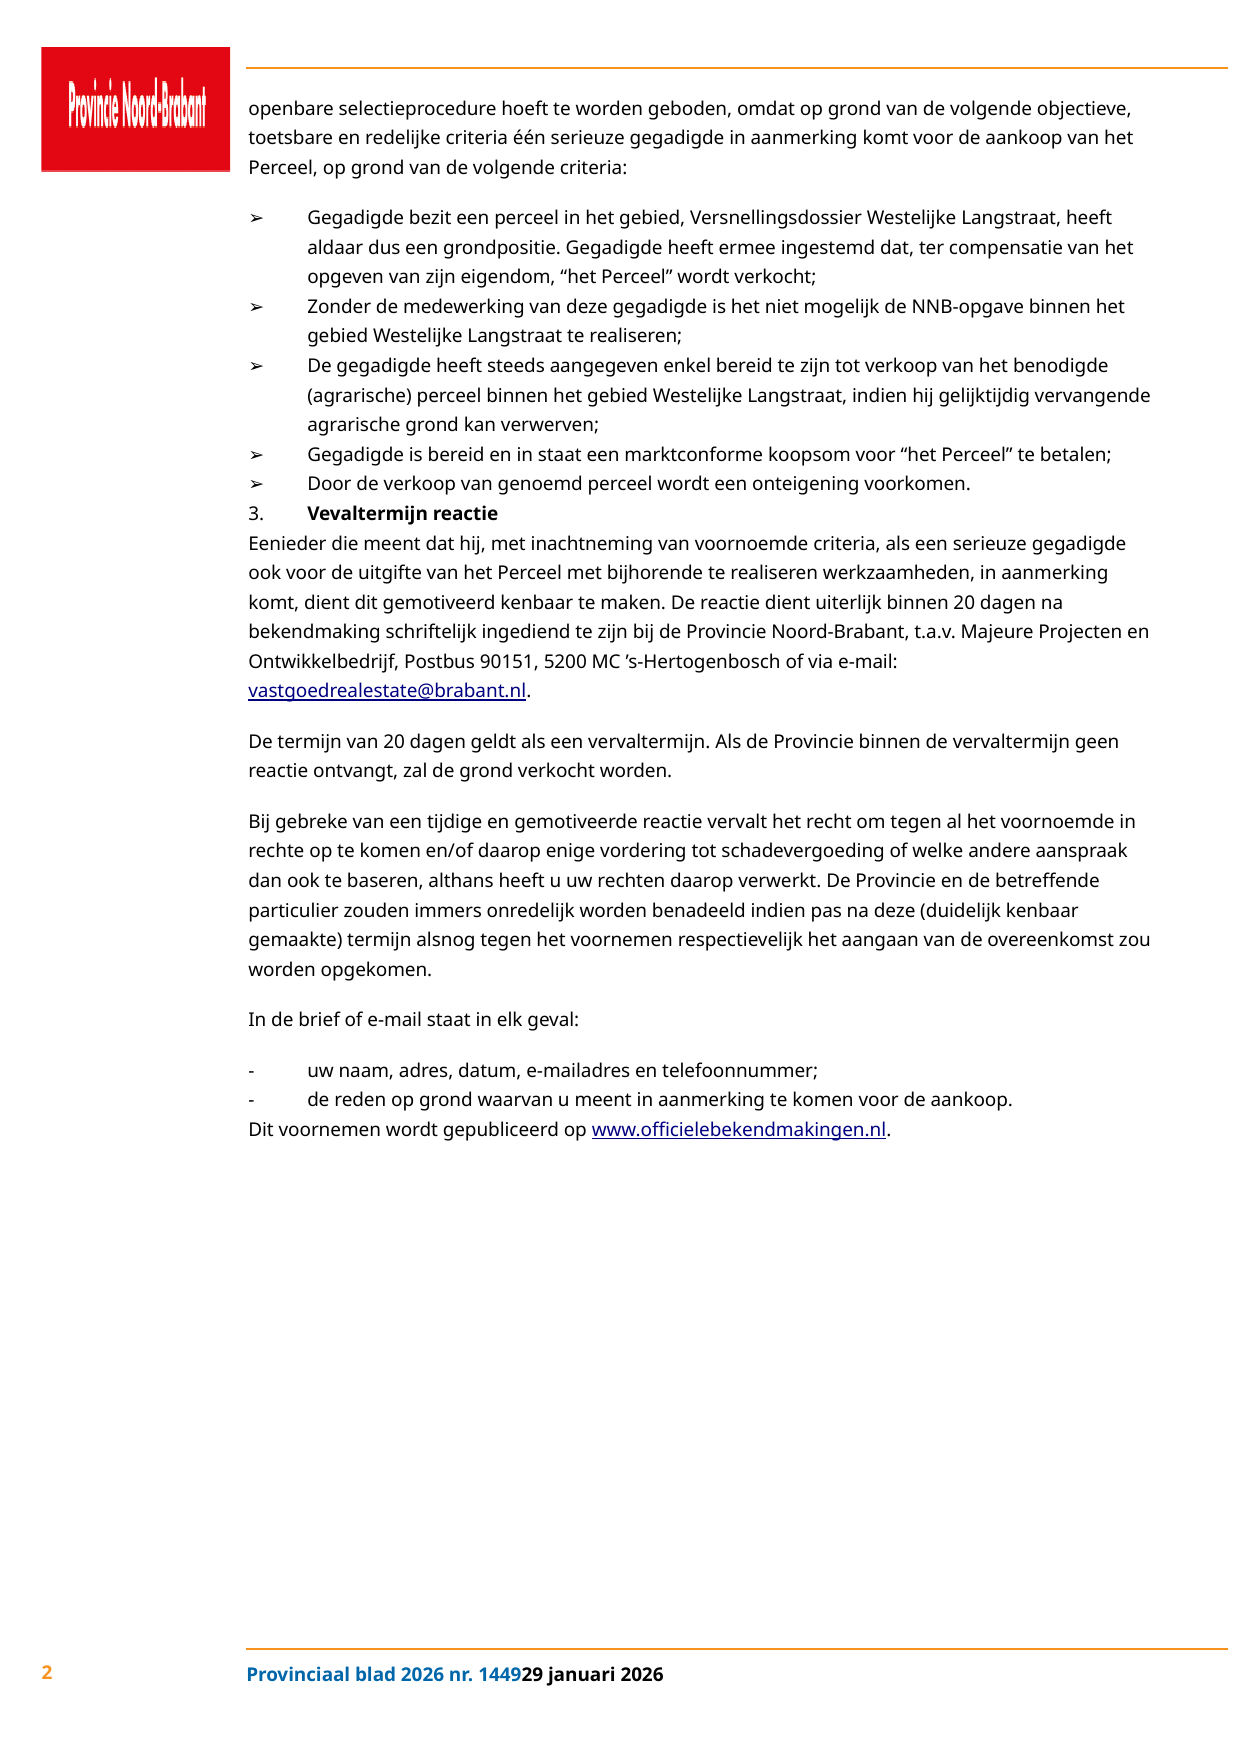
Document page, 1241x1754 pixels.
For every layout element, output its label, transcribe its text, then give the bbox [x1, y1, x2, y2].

list De gegadigde heeft steeds aangegeven enkel bereid te zijn tot verkoop van het benodigde (agrarische) perceel binnen het gebied Westelijke Langstraat, indien hij gelijktijdig vervangende agrarische grond kan verwerven; [248, 352, 1152, 437]
text openbare selectieprocedure hoeft te worden geboden, omdat op grond van de volgende objectieve, toetsbare en redelijke criteria één serieuze gegadigde in aanmerking komt voor de aankoop van het Perceel, op grond van de volgende criteria: [248, 95, 1152, 180]
list Gegadigde is bereid en in staat een marktconforme koopsom voor “het Perceel” te betalen; [248, 441, 1152, 467]
list uw naam, adres, datum, e-mailadres en telefoonnummer; [248, 1057, 1152, 1083]
picture [41, 47, 231, 172]
text Bij gebreke van een tijdige en gemotiveerde reactie vervalt het recht om tegen al het voornoemde in rechte op te komen en/of daarop enige vordering tot schadevergoeding of welke andere aanspraak dan ook te baseren, althans heeft u uw rechten daarop verwerkt. De Provincie en de betreffende particulier zouden immers onredelijk worden benadeeld indien pas na deze (duidelijk kenbaar gemaakte) termijn alsnog tegen het voornemen respectievelijk het aangaan van de overeenkomst zou worden opgekomen. [248, 808, 1152, 982]
text Eenieder die meent dat hij, met inachtneming van voornoemde criteria, als een serieuze gegadigde ook voor de uitgifte van het Perceel met bijhorende te realiseren werkzaamheden, in aanmerking komt, dient dit gemotiveerd kenbaar te maken. De reactie dient uiterlijk binnen 20 dagen na bekendmaking schriftelijk ingediend te zijn bij de Provincie Noord-Brabant, t.a.v. Majeure Projecten en Ontwikkelbedrijf, Postbus 90151, 5200 MC ’s-Hertogenbosch of via e-mail: vastgoedrealestate@brabant.nl. [248, 530, 1152, 703]
list Zonder de medewerking van deze gegadigde is het niet mogelijk de NNB-opgave binnen het gebied Westelijke Langstraat te realiseren; [248, 293, 1152, 348]
list Gegadigde bezit een perceel in het gebied, Versnellingsdossier Westelijke Langstraat, heeft aldaar dus een grondpositie. Gegadigde heeft ermee ingestemd dat, ter compensatie van het opgeven van zijn eigendom, “het Perceel” wordt verkocht; [248, 204, 1152, 289]
list Door de verkoop van genoemd perceel wordt een onteigening voorkomen. [248, 471, 1152, 496]
list Vevaltermijn reactie [248, 500, 1152, 526]
list de reden op grond waarvan u meent in aanmerking te komen voor de aankoop. [248, 1086, 1152, 1112]
text Dit voornemen wordt gepubliceerd op www.officielebekendmakingen.nl. [248, 1116, 1152, 1142]
text In de brief of e-mail staat in elk geval: [248, 1006, 1152, 1032]
text De termijn van 20 dagen geldt als een vervaltermijn. Als de Provincie binnen de vervaltermijn geen reactie ontvangt, zal de grond verkocht worden. [248, 728, 1152, 783]
